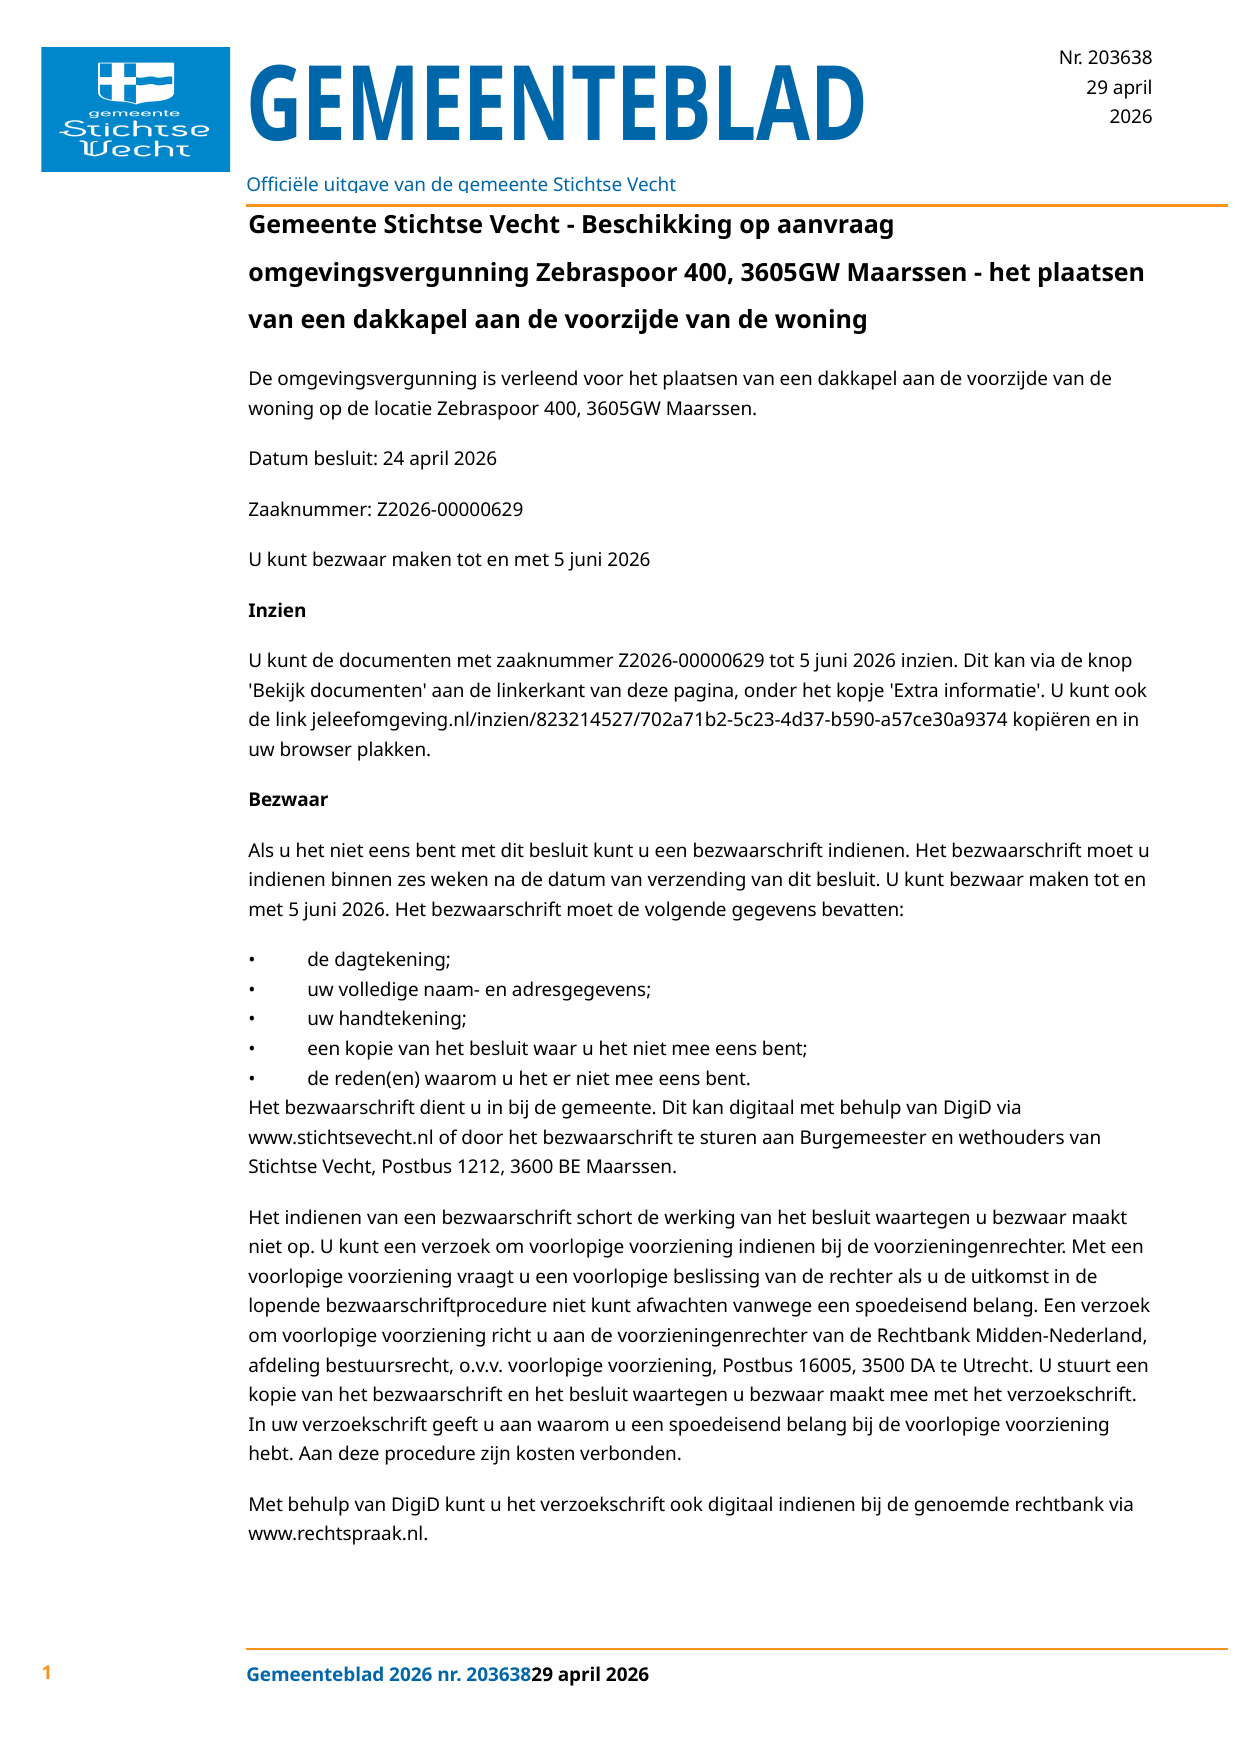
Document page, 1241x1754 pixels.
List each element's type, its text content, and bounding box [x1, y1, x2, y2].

text Inzien [248, 597, 1152, 622]
list uw handtekening; [248, 1006, 1152, 1031]
picture [137, 63, 174, 103]
list een kopie van het besluit waar u het niet mee eens bent; [248, 1035, 1152, 1061]
text Zaaknummer: Z2026-00000629 [248, 496, 1152, 522]
text Het bezwaarschrift dient u in bij de gemeente. Dit kan digitaal met behulp van DigiD via www.stichtsevecht.nl of door het bezwaarschrift te sturen aan Burgemeester en wethouders van Stichtse Vecht, Postbus 1212, 3600 BE Maarssen. [248, 1094, 1152, 1179]
list de dagtekening; [248, 946, 1152, 972]
text U kunt bezwaar maken tot en met 5 juni 2026 [248, 546, 1152, 572]
text Datum besluit: 24 april 2026 [248, 446, 1152, 471]
text Met behulp van DigiD kunt u het verzoekschrift ook digitaal indienen bij de genoemde rechtbank via www.rechtspraak.nl. [248, 1491, 1152, 1546]
picture [99, 63, 135, 101]
text Als u het niet eens bent met dit besluit kunt u een bezwaarschrift indienen. Het bezwaarschrift moet u indienen binnen zes weken na de datum van verzending van dit besluit. U kunt bezwaar maken tot en met 5 juni 2026. Het bezwaarschrift moet de volgende gegevens bevatten: [248, 837, 1152, 922]
text Het indienen van een bezwaarschrift schort de werking van het besluit waartegen u bezwaar maakt niet op. U kunt een verzoek om voorlopige voorziening indienen bij de voorzieningenrechter. Met een voorlopige voorziening vraagt u een voorlopige beslissing van de rechter als u de uitkomst in de lopende bezwaarschriftprocedure niet kunt afwachten vanwege een spoedeisend belang. Een verzoek om voorlopige voorziening richt u aan de voorzieningenrechter van de Rechtbank Midden-Nederland, afdeling bestuursrecht, o.v.v. voorlopige voorziening, Postbus 16005, 3500 DA te Utrecht. U stuurt een kopie van het bezwaarschrift en het besluit waartegen u bezwaar maakt mee met het verzoekschrift. In uw verzoekschrift geeft u aan waarom u een spoedeisend belang bij de voorlopige voorziening hebt. Aan deze procedure zijn kosten verbonden. [248, 1204, 1152, 1466]
list de reden(en) waarom u het er niet mee eens bent. [248, 1065, 1152, 1090]
text Bezwaar [248, 786, 1152, 812]
text Gemeente Stichtse Vecht - Beschikking op aanvraag omgevingsvergunning Zebraspoor 400, 3605GW Maarssen - het plaatsen van een dakkapel aan de voorzijde van de woning [248, 207, 1152, 336]
text De omgevingsvergunning is verleend voor het plaatsen van een dakkapel aan de voorzijde van de woning op de locatie Zebraspoor 400, 3605GW Maarssen. [248, 366, 1152, 421]
text U kunt de documenten met zaaknummer Z2026-00000629 tot 5 juni 2026 inzien. Dit kan via de knop 'Bekijk documenten' aan de linkerkant van deze pagina, onder het kopje 'Extra informatie'. U kunt ook de link jeleefomgeving.nl/inzien/823214527/702a71b2-5c23-4d37-b590-a57ce30a9374 kopiëren en in uw browser plakken. [248, 647, 1152, 762]
list uw volledige naam- en adresgegevens; [248, 976, 1152, 1002]
